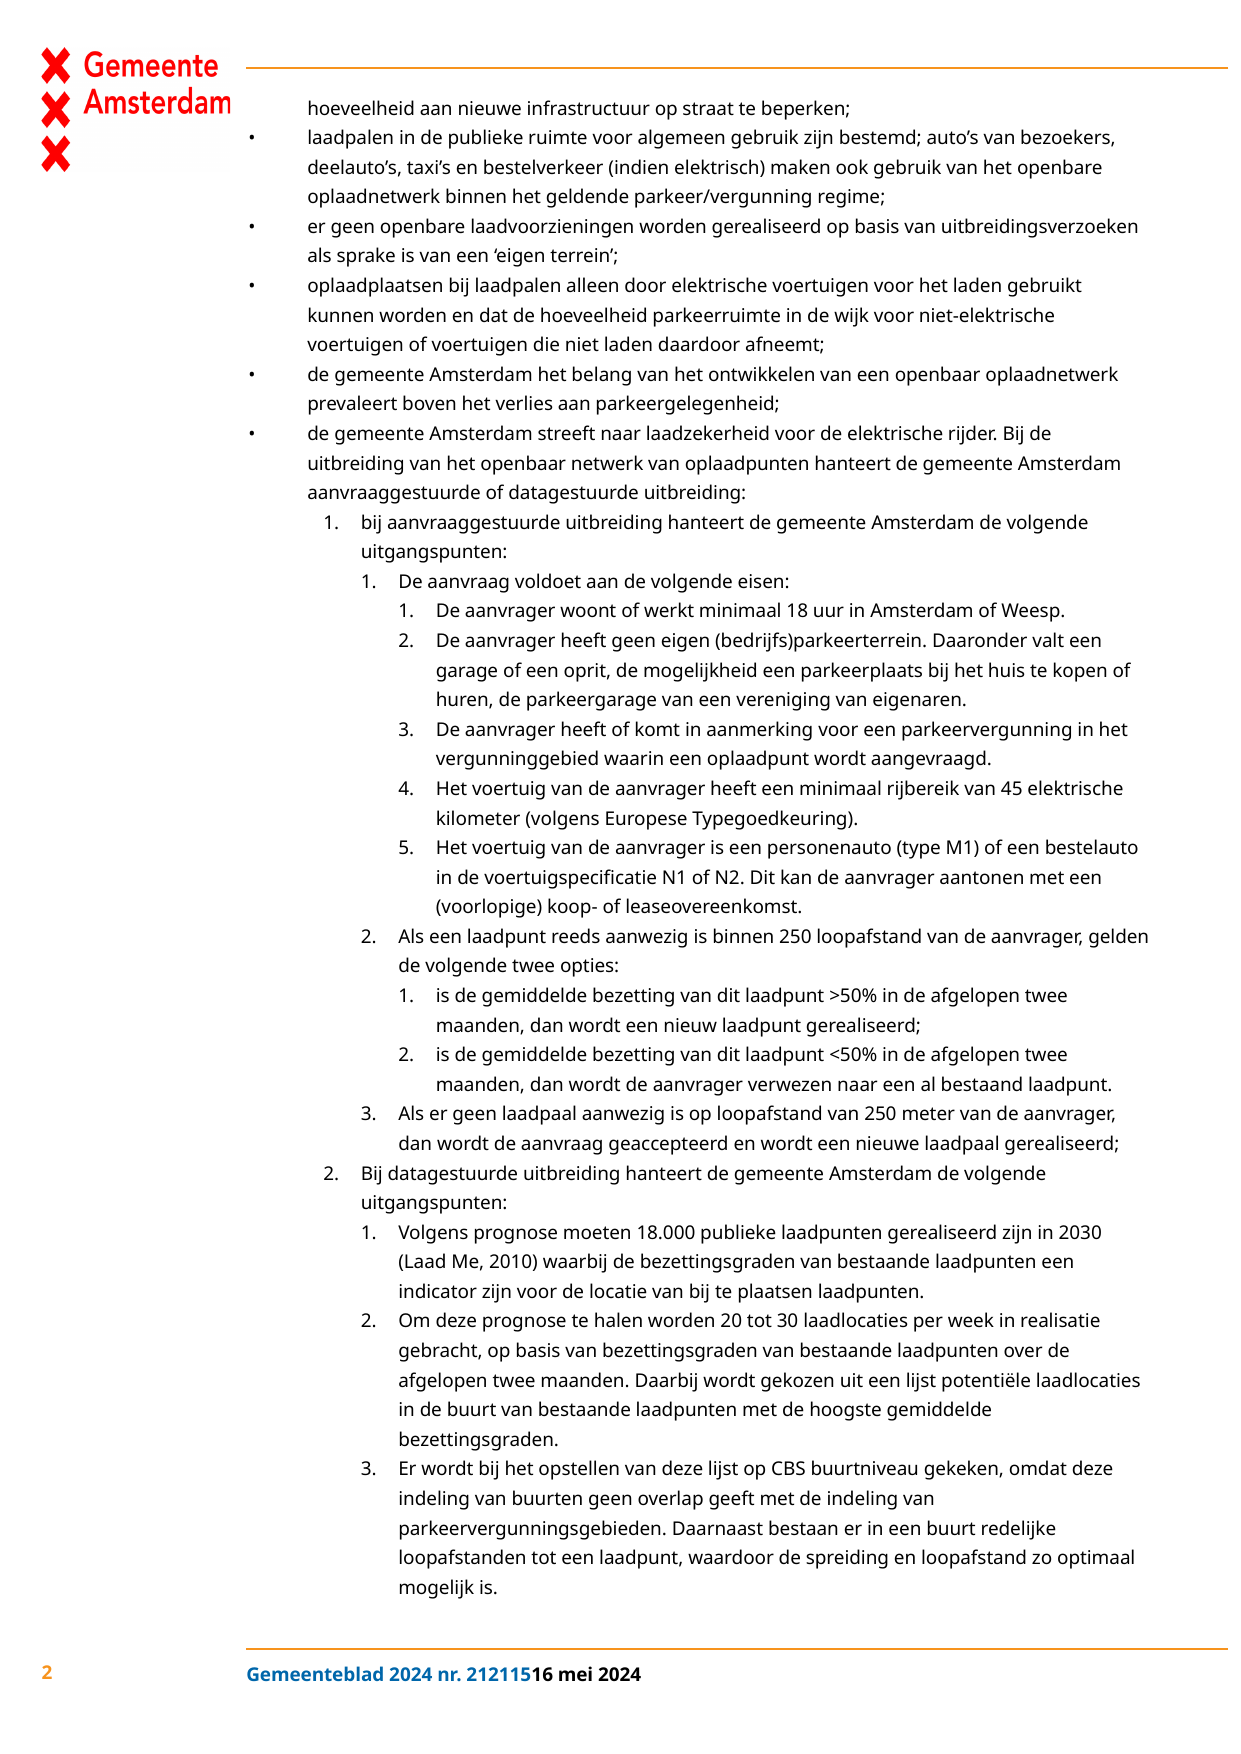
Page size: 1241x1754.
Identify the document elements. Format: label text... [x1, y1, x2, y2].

list hoeveelheid aan nieuwe infrastructuur op straat te beperken; [248, 95, 1152, 121]
list Het voertuig van de aanvrager heeft een minimaal rijbereik van 45 elektrische kilometer (volgens Europese Typegoedkeuring). [398, 775, 1152, 831]
list Als een laadpunt reeds aanwezig is binnen 250 loopafstand van de aanvrager, gelden de volgende twee opties: [361, 923, 1152, 978]
list Er wordt bij het opstellen van deze lijst op CBS buurtniveau gekeken, omdat deze indeling van buurten geen overlap geeft met de indeling van parkeervergunningsgebieden. Daarnaast bestaan er in een buurt redelijke loopafstanden tot een laadpunt, waardoor de spreiding en loopafstand zo optimaal mogelijk is. [361, 1456, 1152, 1600]
list bij aanvraaggestuurde uitbreiding hanteert de gemeente Amsterdam de volgende uitgangspunten: [323, 509, 1152, 564]
list De aanvraag voldoet aan de volgende eisen: [361, 568, 1152, 594]
list er geen openbare laadvoorzieningen worden gerealiseerd op basis van uitbreidingsverzoeken als sprake is van een ‘eigen terrein’; [248, 213, 1152, 268]
list Bij datagestuurde uitbreiding hanteert de gemeente Amsterdam de volgende uitgangspunten: [323, 1160, 1152, 1215]
list Volgens prognose moeten 18.000 publieke laadpunten gerealiseerd zijn in 2030 (Laad Me, 2010) waarbij de bezettingsgraden van bestaande laadpunten een indicator zijn voor de locatie van bij te plaatsen laadpunten. [361, 1219, 1152, 1304]
list Als er geen laadpaal aanwezig is op loopafstand van 250 meter van de aanvrager, dan wordt de aanvraag geaccepteerd en wordt een nieuwe laadpaal gerealiseerd; [361, 1101, 1152, 1156]
list De aanvrager woont of werkt minimaal 18 uur in Amsterdam of Weesp. [398, 598, 1152, 623]
list de gemeente Amsterdam het belang van het ontwikkelen van een openbaar oplaadnetwerk prevaleert boven het verlies aan parkeergelegenheid; [248, 361, 1152, 416]
list is de gemiddelde bezetting van dit laadpunt >50% in de afgelopen twee maanden, dan wordt een nieuw laadpunt gerealiseerd; [398, 982, 1152, 1038]
list de gemeente Amsterdam streeft naar laadzekerheid voor de elektrische rijder. Bij de uitbreiding van het openbaar netwerk van oplaadpunten hanteert de gemeente Amsterdam aanvraaggestuurde of datagestuurde uitbreiding: [248, 420, 1152, 505]
picture [41, 47, 231, 172]
list Om deze prognose te halen worden 20 tot 30 laadlocaties per week in realisatie gebracht, op basis van bezettingsgraden van bestaande laadpunten over de afgelopen twee maanden. Daarbij wordt gekozen uit een lijst potentiële laadlocaties in de buurt van bestaande laadpunten met de hoogste gemiddelde bezettingsgraden. [361, 1308, 1152, 1452]
list laadpalen in de publieke ruimte voor algemeen gebruik zijn bestemd; auto’s van bezoekers, deelauto’s, taxi’s en bestelverkeer (indien elektrisch) maken ook gebruik van het openbare oplaadnetwerk binnen het geldende parkeer/vergunning regime; [248, 124, 1152, 209]
list Het voertuig van de aanvrager is een personenauto (type M1) of een bestelauto in de voertuigspecificatie N1 of N2. Dit kan de aanvrager aantonen met een (voorlopige) koop- of leaseovereenkomst. [398, 834, 1152, 919]
list De aanvrager heeft of komt in aanmerking voor een parkeervergunning in het vergunninggebied waarin een oplaadpunt wordt aangevraagd. [398, 716, 1152, 771]
list De aanvrager heeft geen eigen (bedrijfs)parkeerterrein. Daaronder valt een garage of een oprit, de mogelijkheid een parkeerplaats bij het huis te kopen of huren, de parkeergarage van een vereniging van eigenaren. [398, 627, 1152, 712]
list is de gemiddelde bezetting van dit laadpunt <50% in de afgelopen twee maanden, dan wordt de aanvrager verwezen naar een al bestaand laadpunt. [398, 1041, 1152, 1097]
list oplaadplaatsen bij laadpalen alleen door elektrische voertuigen voor het laden gebruikt kunnen worden en dat de hoeveelheid parkeerruimte in de wijk voor niet-elektrische voertuigen of voertuigen die niet laden daardoor afneemt; [248, 272, 1152, 357]
